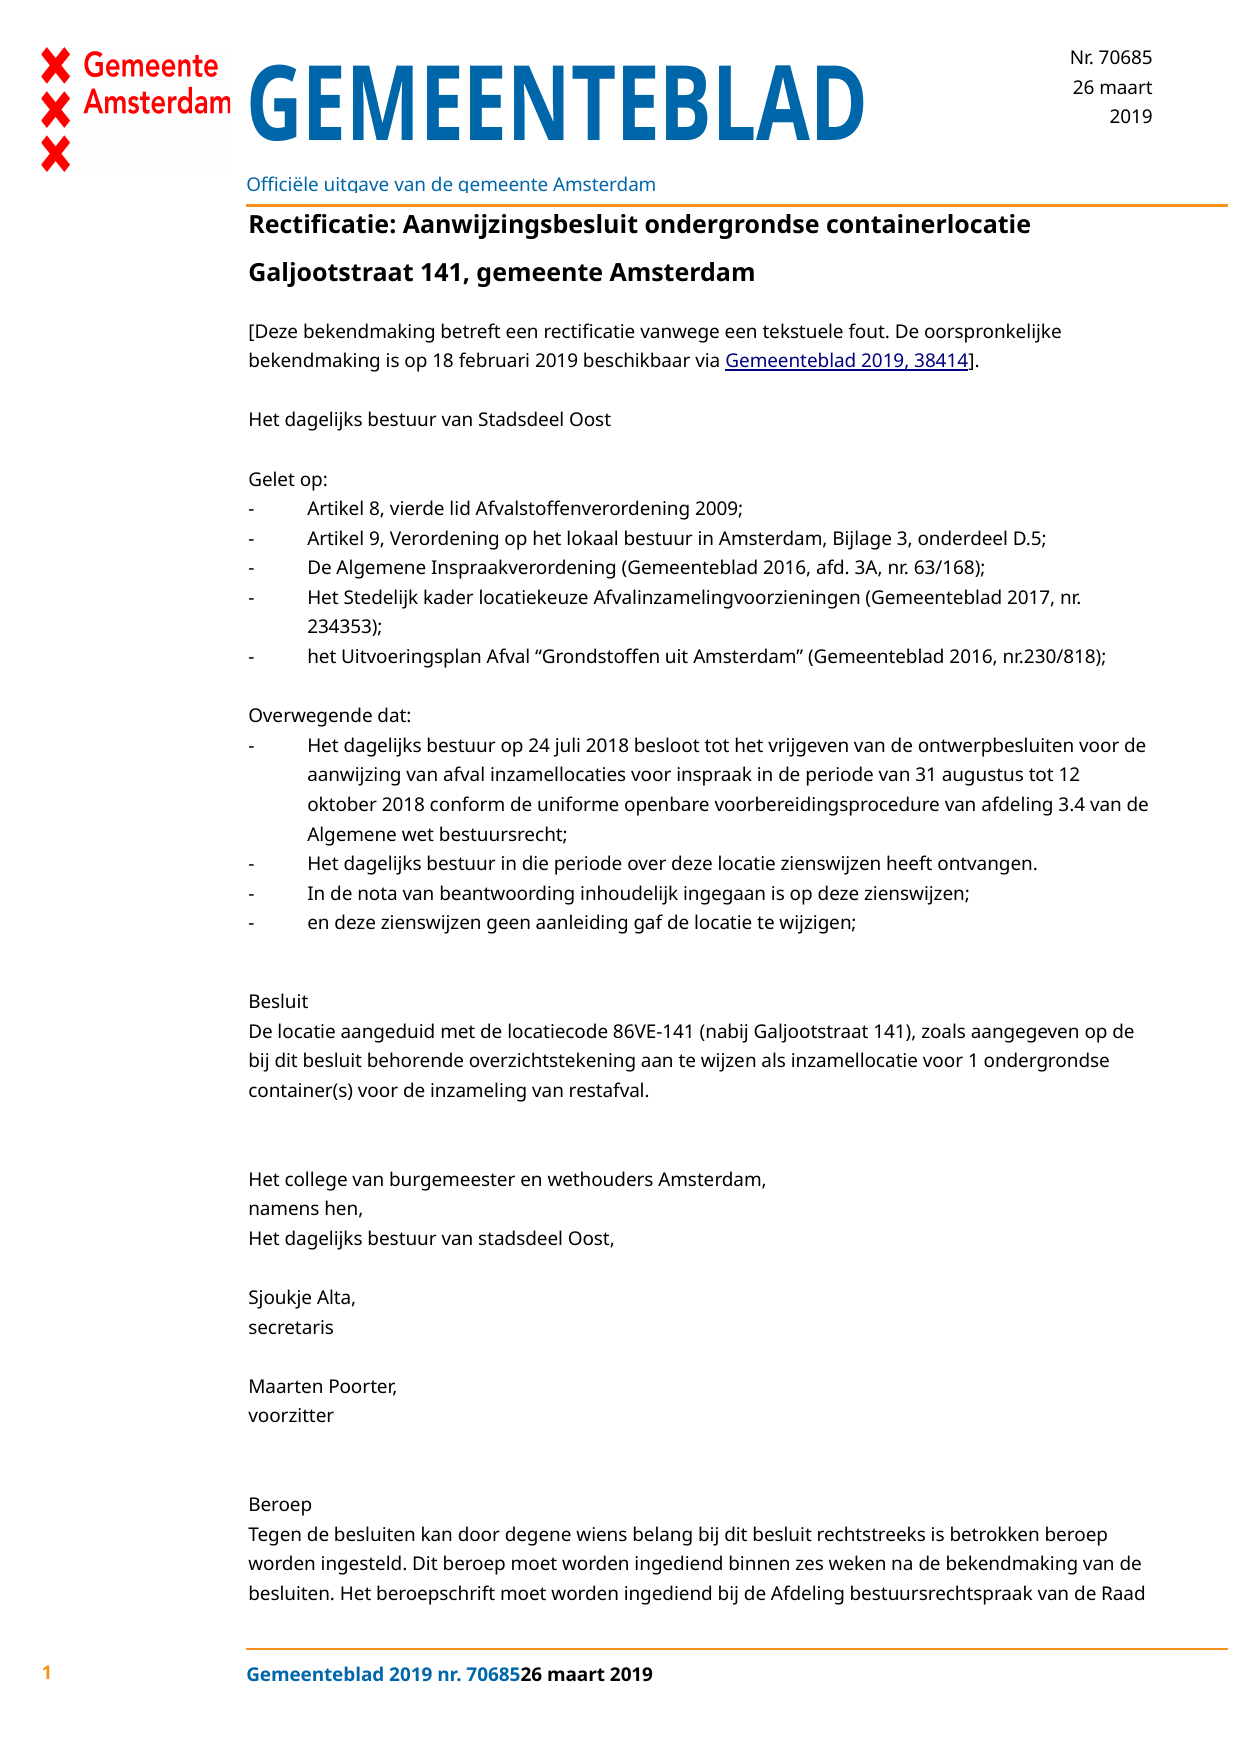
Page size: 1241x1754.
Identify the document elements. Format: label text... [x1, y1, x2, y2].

text Overwegende dat: [248, 702, 1152, 728]
text Het college van burgemeester en wethouders Amsterdam, [248, 1166, 1152, 1192]
list en deze zienswijzen geen aanleiding gaf de locatie te wijzigen; [248, 909, 1152, 935]
text Rectificatie: Aanwijzingsbesluit ondergrondse containerlocatie Galjootstraat 141, gemeente Amsterdam [248, 207, 1152, 288]
text secretaris [248, 1314, 1152, 1339]
text voorzitter [248, 1403, 1152, 1428]
text [Deze bekendmaking betreft een rectificatie vanwege een tekstuele fout. De oorspronkelijke bekendmaking is op 18 februari 2019 beschikbaar via Gemeenteblad 2019, 38414]. [248, 318, 1152, 373]
text Het dagelijks bestuur van stadsdeel Oost, [248, 1225, 1152, 1251]
text De locatie aangeduid met de locatiecode 86VE-141 (nabij Galjootstraat 141), zoals aangegeven op de bij dit besluit behorende overzichtstekening aan te wijzen als inzamellocatie voor 1 ondergrondse container(s) voor de inzameling van restafval. [248, 1018, 1152, 1103]
list Het dagelijks bestuur op 24 juli 2018 besloot tot het vrijgeven van de ontwerpbesluiten voor de aanwijzing van afval inzamellocaties voor inspraak in de periode van 31 augustus tot 12 oktober 2018 conform de uniforme openbare voorbereidingsprocedure van afdeling 3.4 van de Algemene wet bestuursrecht; [248, 732, 1152, 847]
list De Algemene Inspraakverordening (Gemeenteblad 2016, afd. 3A, nr. 63/168); [248, 554, 1152, 580]
text Gelet op: [248, 466, 1152, 492]
list In de nota van beantwoording inhoudelijk ingegaan is op deze zienswijzen; [248, 880, 1152, 906]
list het Uitvoeringsplan Afval “Grondstoffen uit Amsterdam” (Gemeenteblad 2016, nr.230/818); [248, 643, 1152, 669]
text Besluit [248, 988, 1152, 1014]
text Het dagelijks bestuur van Stadsdeel Oost [248, 407, 1152, 432]
list Artikel 8, vierde lid Afvalstoffenverordening 2009; [248, 495, 1152, 521]
text namens hen, [248, 1196, 1152, 1221]
list Het Stedelijk kader locatiekeuze Afvalinzamelingvoorzieningen (Gemeenteblad 2017, nr. 234353); [248, 584, 1152, 639]
text Maarten Poorter, [248, 1373, 1152, 1399]
list Artikel 9, Verordening op het lokaal bestuur in Amsterdam, Bijlage 3, onderdeel D.5; [248, 525, 1152, 551]
text Sjoukje Alta, [248, 1284, 1152, 1310]
picture [41, 47, 231, 172]
text Tegen de besluiten kan door degene wiens belang bij dit besluit rechtstreeks is betrokken beroep worden ingesteld. Dit beroep moet worden ingediend binnen zes weken na de bekendmaking van de besluiten. Het beroepschrift moet worden ingediend bij de Afdeling bestuursrechtspraak van de Raad [248, 1521, 1152, 1606]
text Beroep [248, 1491, 1152, 1517]
list Het dagelijks bestuur in die periode over deze locatie zienswijzen heeft ontvangen. [248, 850, 1152, 876]
